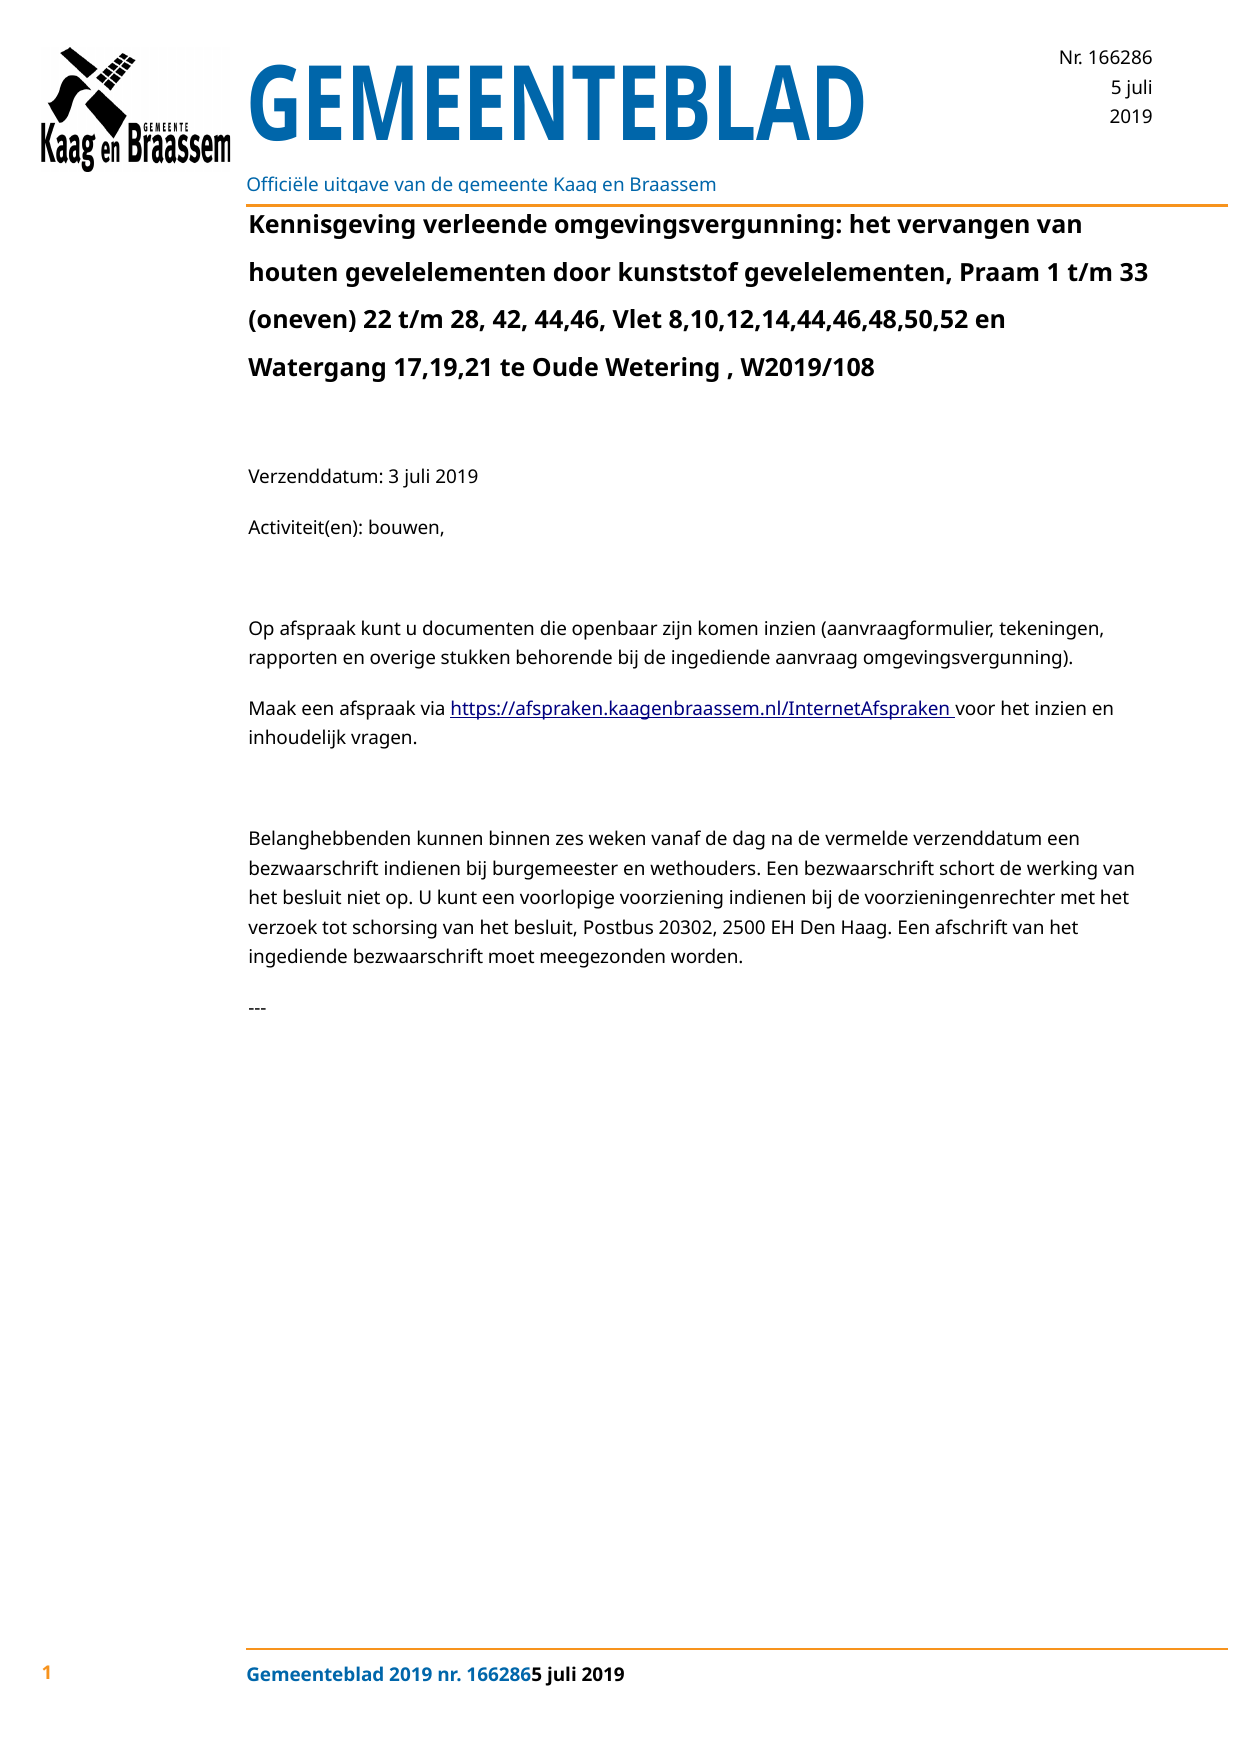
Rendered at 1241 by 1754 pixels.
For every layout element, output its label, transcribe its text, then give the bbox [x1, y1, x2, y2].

picture [41, 47, 231, 172]
text Activiteit(en): bouwen, [248, 514, 1152, 540]
text Belanghebbenden kunnen binnen zes weken vanaf de dag na de vermelde verzenddatum een bezwaarschrift indienen bij burgemeester en wethouders. Een bezwaarschrift schort de werking van het besluit niet op. U kunt een voorlopige voorziening indienen bij de voorzieningenrechter met het verzoek tot schorsing van het besluit, Postbus 20302, 2500 EH Den Haag. Een afschrift van het ingediende bezwaarschrift moet meegezonden worden. [248, 825, 1152, 969]
text Kennisgeving verleende omgevingsvergunning: het vervangen van houten gevelelementen door kunststof gevelelementen, Praam 1 t/m 33 (oneven) 22 t/m 28, 42, 44,46, Vlet 8,10,12,14,44,46,48,50,52 en Watergang 17,19,21 te Oude Wetering , W2019/108 [248, 207, 1152, 384]
text Maak een afspraak via https://afspraken.kaagenbraassem.nl/InternetAfspraken voor het inzien en inhoudelijk vragen. [248, 695, 1152, 750]
text Verzenddatum: 3 juli 2019 [248, 463, 1152, 489]
text Op afspraak kunt u documenten die openbaar zijn komen inzien (aanvraagformulier, tekeningen, rapporten en overige stukken behorende bij de ingediende aanvraag omgevingsvergunning). [248, 615, 1152, 670]
text --- [248, 994, 1152, 1020]
